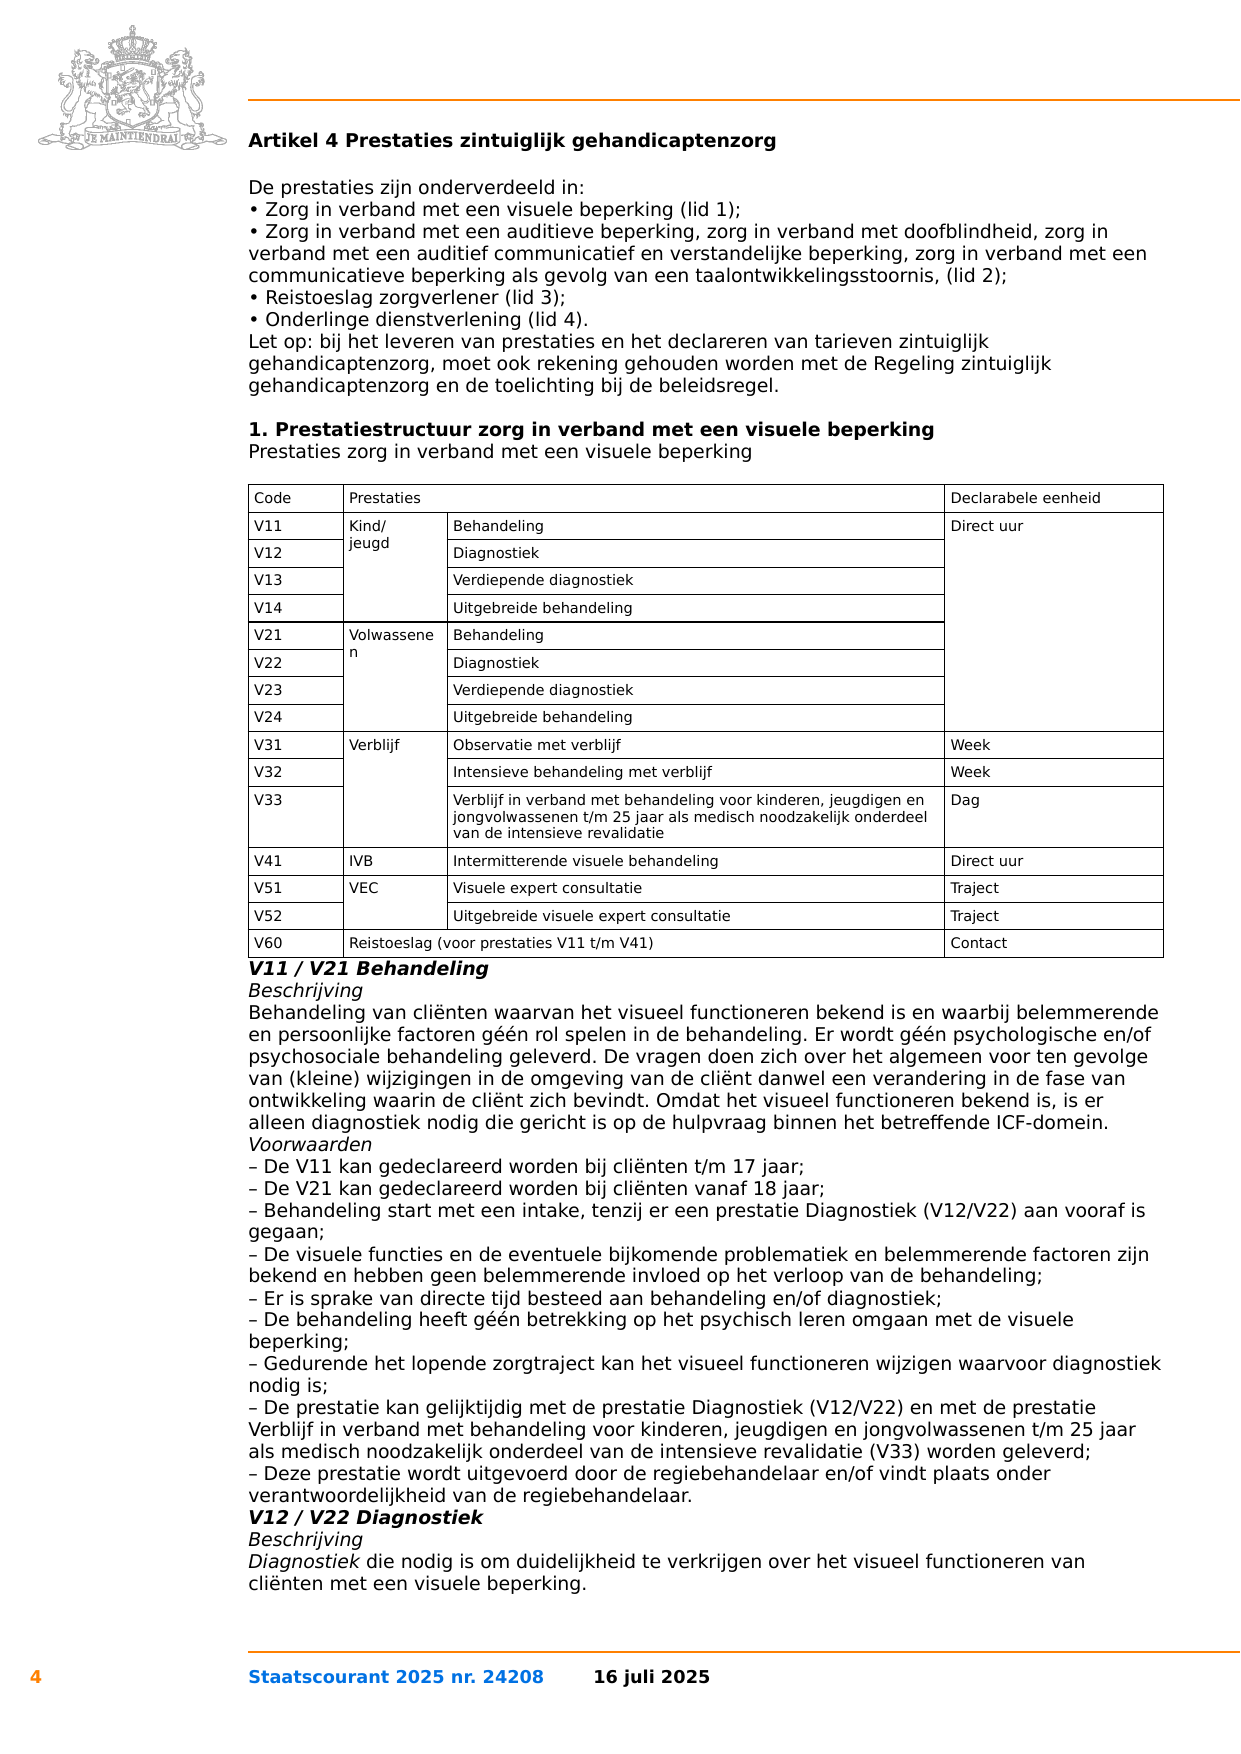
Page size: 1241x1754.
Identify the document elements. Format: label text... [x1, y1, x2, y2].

text – De prestatie kan gelijktijdig met de prestatie Diagnostiek (V12/V22) en met de prestatie Verblijf in verband met behandeling voor kinderen, jeugdigen en jongvolwassenen t/m 25 jaar als medisch noodzakelijk onderdeel van de intensieve revalidatie (V33) worden geleverd; [248, 1397, 1163, 1463]
text • Reistoeslag zorgverlener (lid 3); [248, 287, 1163, 309]
table_header Declarabele eenheid [945, 485, 1163, 512]
table_cell Kind/ jeugd [344, 513, 447, 621]
text • Zorg in verband met een auditieve beperking, zorg in verband met doofblindheid, zorg in verband met een auditief communicatief en verstandelijke beperking, zorg in verband met een communicatieve beperking als gevolg van een taalontwikkelingsstoornis, (lid 2); [248, 221, 1163, 287]
table_cell Diagnostiek [448, 540, 944, 567]
text – Behandeling start met een intake, tenzij er een prestatie Diagnostiek (V12/V22) aan vooraf is gegaan; [248, 1199, 1163, 1243]
text • Onderlinge dienstverlening (lid 4). [248, 309, 1163, 331]
table_cell Reistoeslag (voor prestaties V11 t/m V41) [344, 930, 944, 957]
table_cell Verdiepende diagnostiek [448, 677, 944, 703]
table_cell Direct uur [945, 848, 1163, 874]
table_cell V31 [249, 732, 343, 758]
table_cell Volwassenen [344, 623, 447, 731]
table_cell Traject [945, 876, 1163, 902]
table_cell V24 [249, 705, 343, 731]
table_cell Dag [945, 787, 1163, 847]
text – Gedurende het lopende zorgtraject kan het visueel functioneren wijzigen waarvoor diagnostiek nodig is; [248, 1353, 1163, 1397]
text Diagnostiek die nodig is om duidelijkheid te verkrijgen over het visueel functioneren van cliënten met een visuele beperking. [248, 1551, 1163, 1595]
table_header Code [249, 485, 343, 512]
text Beschrijving [248, 1529, 1163, 1551]
table_cell V52 [249, 903, 343, 929]
text Beschrijving [248, 980, 1163, 1002]
text Prestaties zorg in verband met een visuele beperking [248, 441, 1163, 462]
table_cell V32 [249, 759, 343, 786]
subtitle Artikel 4 Prestaties zintuiglijk gehandicaptenzorg [248, 130, 1163, 152]
table_cell Week [945, 759, 1163, 786]
table_cell Uitgebreide behandeling [448, 595, 944, 621]
text Voorwaarden [248, 1133, 1163, 1156]
table_cell V33 [249, 787, 343, 847]
table_cell V11 [249, 513, 343, 539]
table_cell V41 [249, 848, 343, 874]
subtitle 1. Prestatiestructuur zorg in verband met een visuele beperking [248, 418, 1163, 441]
table_cell V23 [249, 677, 343, 703]
table_cell Contact [945, 930, 1163, 957]
table_cell Traject [945, 903, 1163, 929]
table_cell Direct uur [945, 513, 1163, 731]
table_cell VEC [344, 876, 447, 929]
table_cell Uitgebreide behandeling [448, 705, 944, 731]
table_header Prestaties [344, 485, 944, 512]
table_cell Verblijf in verband met behandeling voor kinderen, jeugdigen en jongvolwassenen t/m 25 jaar als medisch noodzakelijk onderdeel van de intensieve revalidatie [448, 787, 944, 847]
table_cell Verblijf [344, 732, 447, 847]
table_cell IVB [344, 848, 447, 874]
table_cell V14 [249, 595, 343, 621]
text • Zorg in verband met een visuele beperking (lid 1); [248, 199, 1163, 221]
text – De V21 kan gedeclareerd worden bij cliënten vanaf 18 jaar; [248, 1177, 1163, 1199]
text – De V11 kan gedeclareerd worden bij cliënten t/m 17 jaar; [248, 1156, 1163, 1177]
text De prestaties zijn onderverdeeld in: [248, 177, 1163, 199]
text V12 / V22 Diagnostiek [248, 1507, 1163, 1529]
table_cell V12 [249, 540, 343, 567]
text Let op: bij het leveren van prestaties en het declareren van tarieven zintuiglijk gehandicaptenzorg, moet ook rekening gehouden worden met de Regeling zintuiglijk gehandicaptenzorg en de toelichting bij de beleidsregel. [248, 331, 1163, 397]
table_cell V51 [249, 876, 343, 902]
table_cell Visuele expert consultatie [448, 876, 944, 902]
table_cell Uitgebreide visuele expert consultatie [448, 903, 944, 929]
table_cell V60 [249, 930, 343, 957]
text V11 / V21 Behandeling [248, 958, 1163, 980]
text – Er is sprake van directe tijd besteed aan behandeling en/of diagnostiek; [248, 1287, 1163, 1309]
table_cell Verdiepende diagnostiek [448, 568, 944, 594]
table_cell V22 [249, 650, 343, 676]
table_cell Observatie met verblijf [448, 732, 944, 758]
text – De visuele functies en de eventuele bijkomende problematiek en belemmerende factoren zijn bekend en hebben geen belemmerende invloed op het verloop van de behandeling; [248, 1243, 1163, 1287]
text – Deze prestatie wordt uitgevoerd door de regiebehandelaar en/of vindt plaats onder verantwoordelijkheid van de regiebehandelaar. [248, 1463, 1163, 1507]
table_cell Diagnostiek [448, 650, 944, 676]
table_cell Behandeling [448, 623, 944, 649]
table_cell Intensieve behandeling met verblijf [448, 759, 944, 786]
table_cell Behandeling [448, 513, 944, 539]
text Behandeling van cliënten waarvan het visueel functioneren bekend is en waarbij belemmerende en persoonlijke factoren géén rol spelen in de behandeling. Er wordt géén psychologische en/of psychosociale behandeling geleverd. De vragen doen zich over het algemeen voor ten gevolge van (kleine) wijzigingen in de omgeving van de cliënt danwel een verandering in de fase van ontwikkeling waarin de cliënt zich bevindt. Omdat het visueel functioneren bekend is, is er alleen diagnostiek nodig die gericht is op de hulpvraag binnen het betreffende ICF-domein. [248, 1002, 1163, 1133]
text – De behandeling heeft géén betrekking op het psychisch leren omgaan met de visuele beperking; [248, 1309, 1163, 1353]
picture [38, 25, 227, 150]
table_cell V13 [249, 568, 343, 594]
table_cell Week [945, 732, 1163, 758]
table_cell Intermitterende visuele behandeling [448, 848, 944, 874]
table_cell V21 [249, 623, 343, 649]
